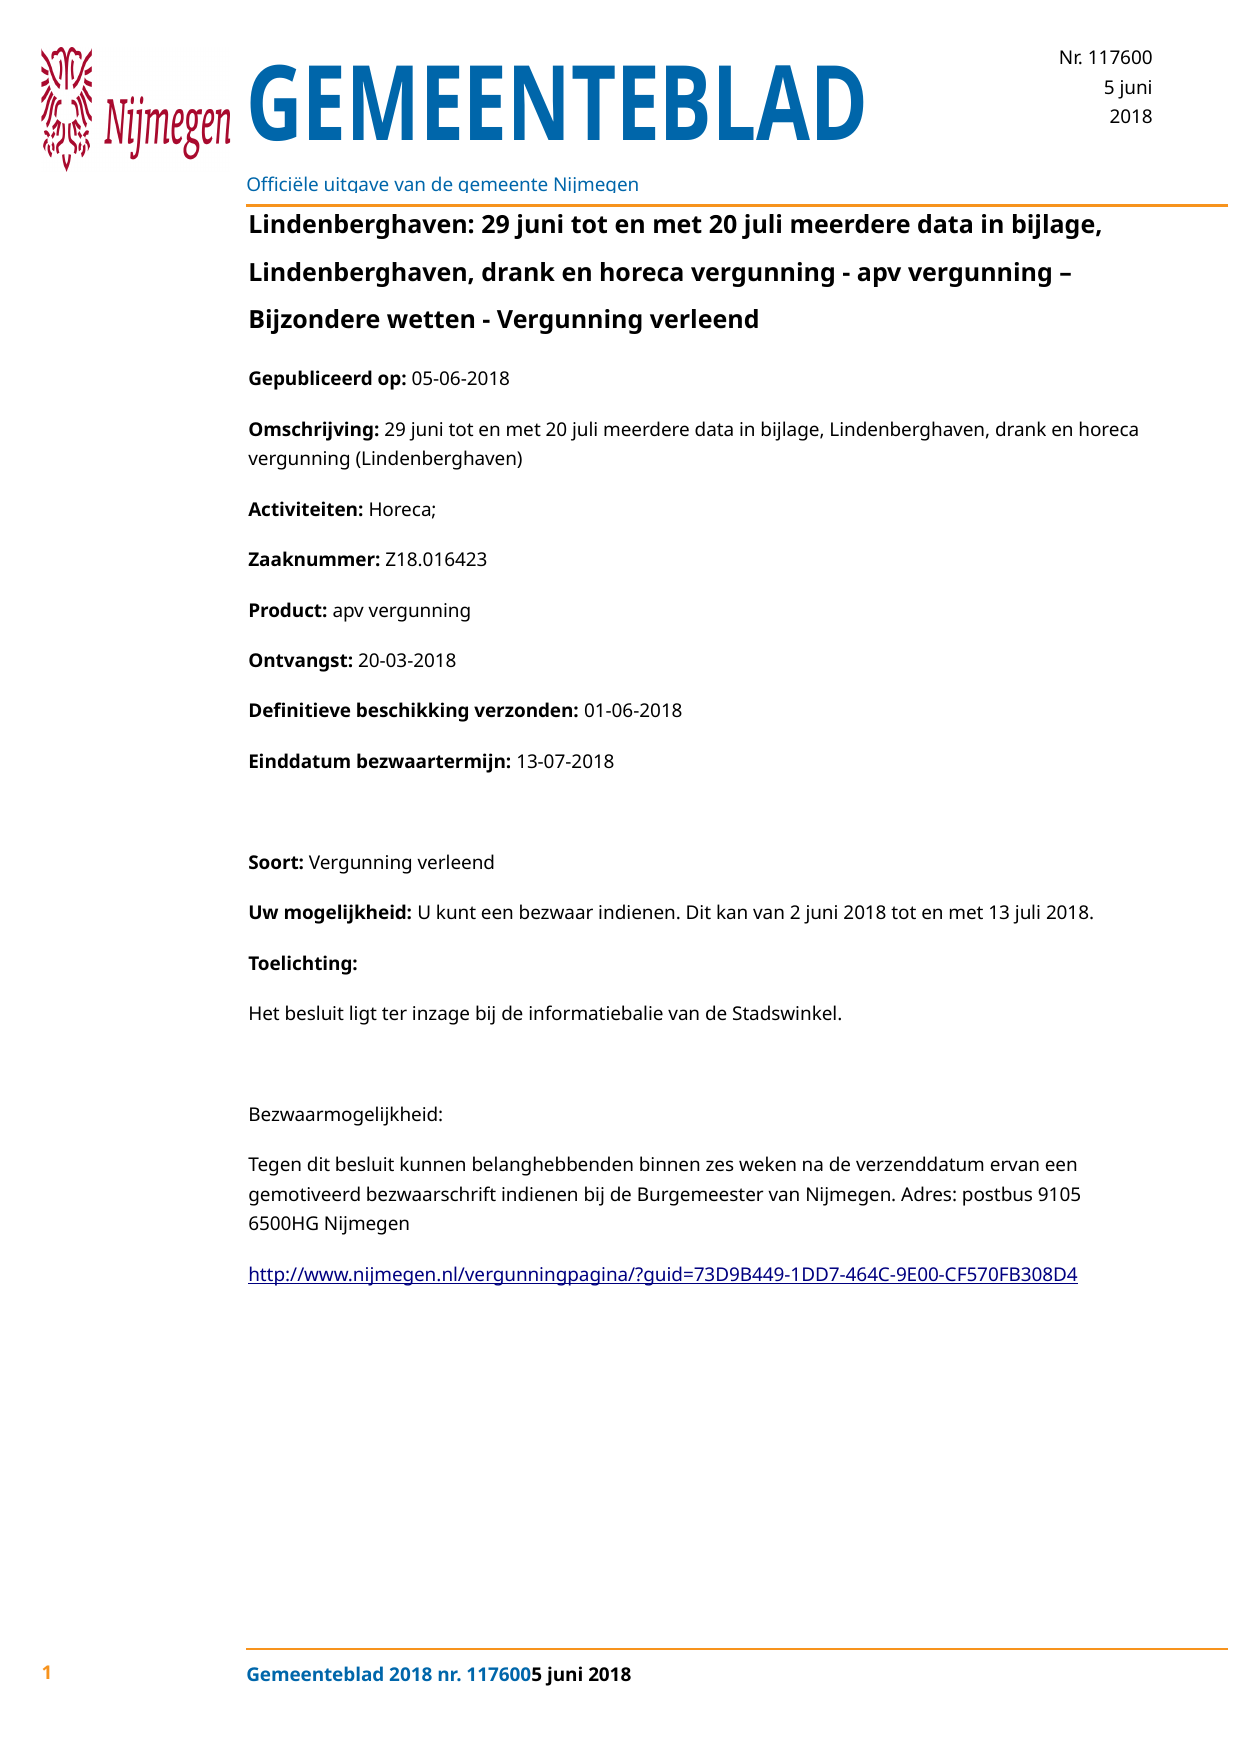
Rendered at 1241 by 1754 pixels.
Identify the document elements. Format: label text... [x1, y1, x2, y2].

text Zaaknummer: Z18.016423 [248, 546, 1152, 572]
text Definitieve beschikking verzonden: 01-06-2018 [248, 698, 1152, 723]
text Omschrijving: 29 juni tot en met 20 juli meerdere data in bijlage, Lindenberghaven, drank en horeca vergunning (Lindenberghaven) [248, 416, 1152, 471]
text Bezwaarmogelijkheid: [248, 1101, 1152, 1127]
text Product: apv vergunning [248, 597, 1152, 622]
text Activiteiten: Horeca; [248, 496, 1152, 522]
text Einddatum bezwaartermijn: 13-07-2018 [248, 748, 1152, 774]
text Gepubliceerd op: 05-06-2018 [248, 366, 1152, 391]
text Het besluit ligt ter inzage bij de informatiebalie van de Stadswinkel. [248, 1000, 1152, 1026]
text Soort: Vergunning verleend [248, 849, 1152, 874]
picture [41, 47, 231, 172]
text Toelichting: [248, 950, 1152, 975]
text Tegen dit besluit kunnen belanghebbenden binnen zes weken na de verzenddatum ervan een gemotiveerd bezwaarschrift indienen bij de Burgemeester van Nijmegen. Adres: postbus 9105 6500HG Nijmegen [248, 1151, 1152, 1236]
text http://www.nijmegen.nl/vergunningpagina/?guid=73D9B449-1DD7-464C-9E00-CF570FB308D4 [248, 1261, 1152, 1287]
text Uw mogelijkheid: U kunt een bezwaar indienen. Dit kan van 2 juni 2018 tot en met 13 juli 2018. [248, 899, 1152, 925]
text Ontvangst: 20-03-2018 [248, 647, 1152, 673]
text Lindenberghaven: 29 juni tot en met 20 juli meerdere data in bijlage, Lindenberghaven, drank en horeca vergunning - apv vergunning – Bijzondere wetten - Vergunning verleend [248, 207, 1152, 336]
